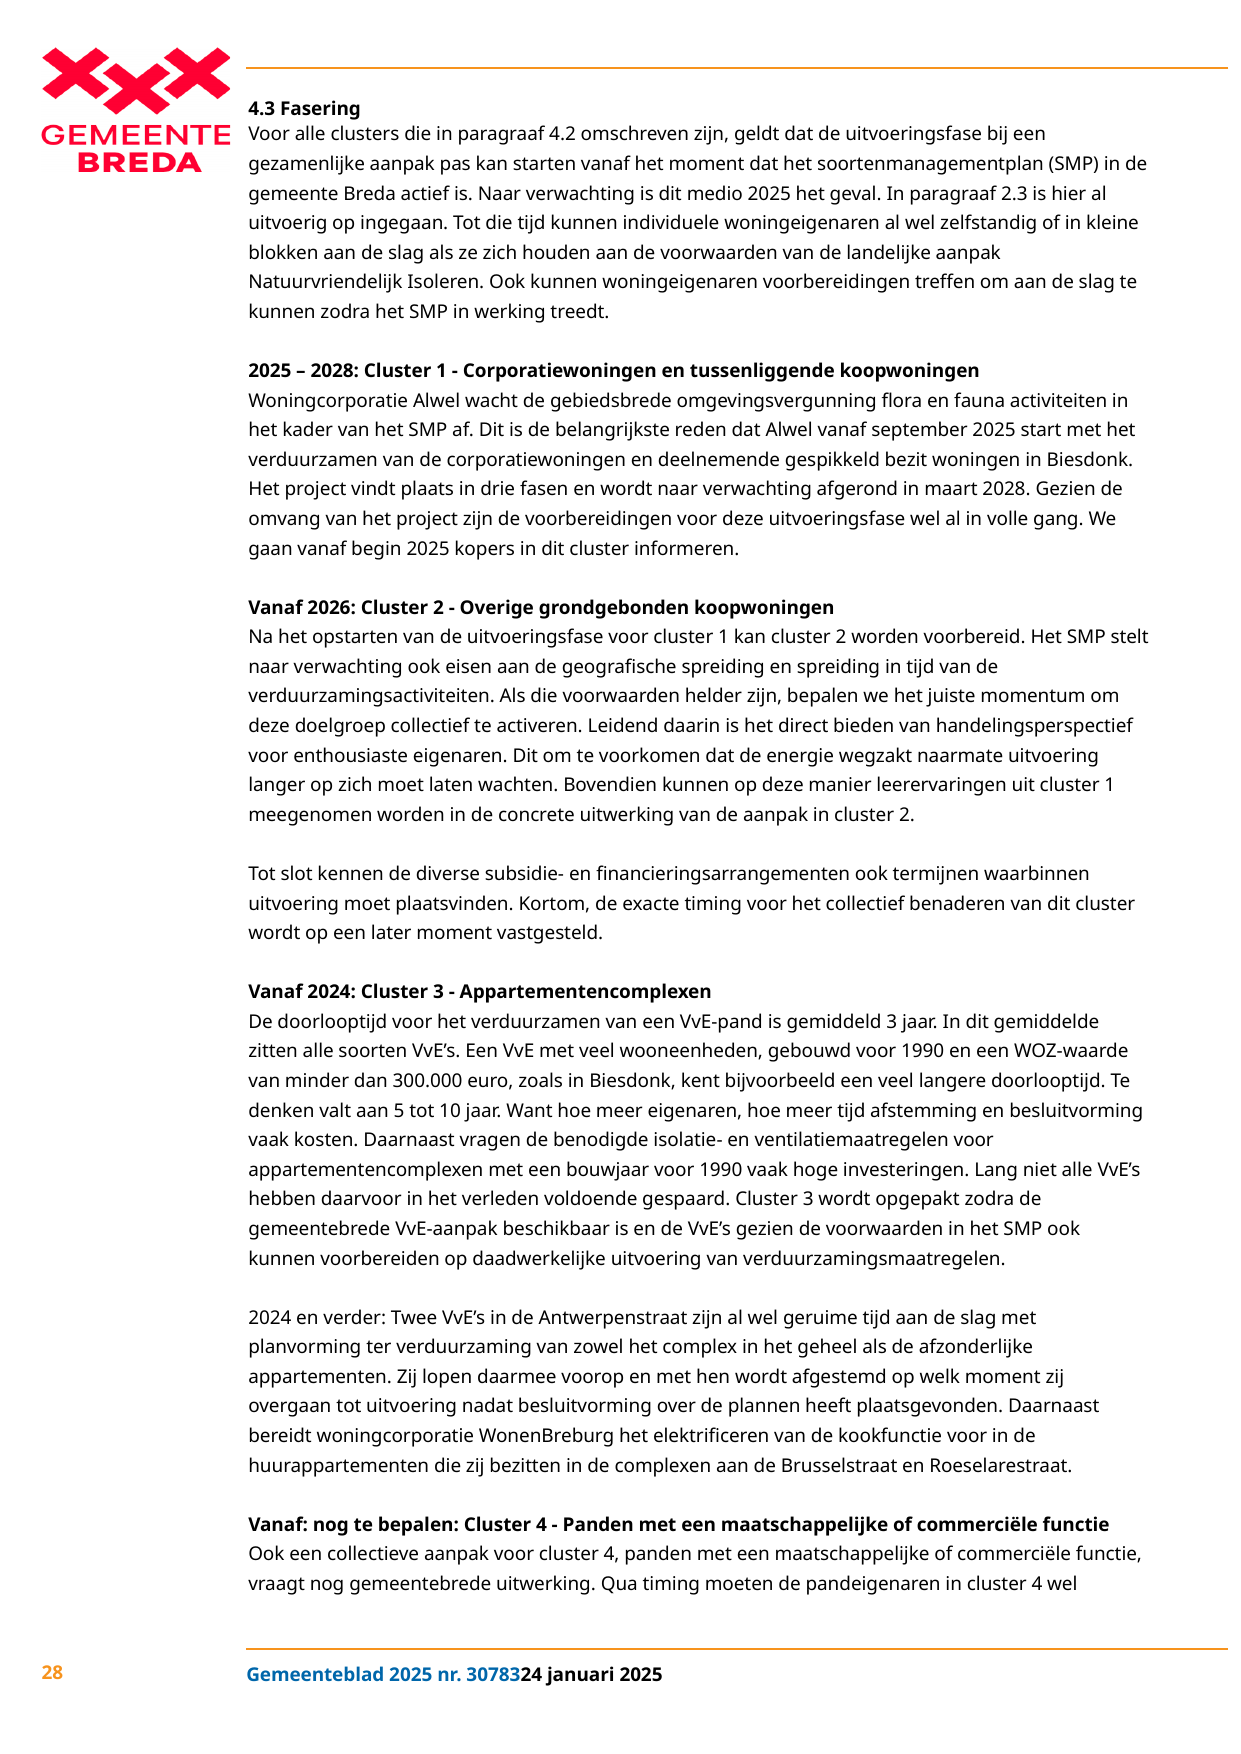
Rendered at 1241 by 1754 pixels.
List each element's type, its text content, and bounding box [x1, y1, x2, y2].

text 4.3 Fasering [248, 95, 1152, 121]
text Vanaf 2026: Cluster 2 - Overige grondgebonden koopwoningen [248, 594, 1152, 619]
picture [41, 47, 231, 172]
text 2025 – 2028: Cluster 1 - Corporatiewoningen en tussenliggende koopwoningen [248, 357, 1152, 383]
text 2024 en verder: Twee VvE’s in de Antwerpenstraat zijn al wel geruime tijd aan de slag met planvorming ter verduurzaming van zowel het complex in het geheel als de afzonderlijke appartementen. Zij lopen daarmee voorop en met hen wordt afgestemd op welk moment zij overgaan tot uitvoering nadat besluitvorming over de plannen heeft plaatsgevonden. Daarnaast bereidt woningcorporatie WonenBreburg het elektrificeren van de kookfunctie voor in de huurappartementen die zij bezitten in de complexen aan de Brusselstraat en Roeselarestraat. [248, 1304, 1152, 1477]
text Ook een collectieve aanpak voor cluster 4, panden met een maatschappelijke of commerciële functie, vraagt nog gemeentebrede uitwerking. Qua timing moeten de pandeigenaren in cluster 4 wel [248, 1541, 1152, 1596]
text Vanaf 2024: Cluster 3 - Appartementencomplexen [248, 978, 1152, 1004]
text De doorlooptijd voor het verduurzamen van een VvE-pand is gemiddeld 3 jaar. In dit gemiddelde zitten alle soorten VvE’s. Een VvE met veel wooneenheden, gebouwd voor 1990 en een WOZ-waarde van minder dan 300.000 euro, zoals in Biesdonk, kent bijvoorbeeld een veel langere doorlooptijd. Te denken valt aan 5 tot 10 jaar. Want hoe meer eigenaren, hoe meer tijd afstemming en besluitvorming vaak kosten. Daarnaast vragen de benodigde isolatie- en ventilatiemaatregelen voor appartementencomplexen met een bouwjaar voor 1990 vaak hoge investeringen. Lang niet alle VvE’s hebben daarvoor in het verleden voldoende gespaard. Cluster 3 wordt opgepakt zodra de gemeentebrede VvE-aanpak beschikbaar is en de VvE’s gezien de voorwaarden in het SMP ook kunnen voorbereiden op daadwerkelijke uitvoering van verduurzamingsmaatregelen. [248, 1008, 1152, 1270]
text Tot slot kennen de diverse subsidie- en financieringsarrangementen ook termijnen waarbinnen uitvoering moet plaatsvinden. Kortom, de exacte timing voor het collectief benaderen van dit cluster wordt op een later moment vastgesteld. [248, 860, 1152, 945]
text Vanaf: nog te bepalen: Cluster 4 - Panden met een maatschappelijke of commerciële functie [248, 1511, 1152, 1537]
text Na het opstarten van de uitvoeringsfase voor cluster 1 kan cluster 2 worden voorbereid. Het SMP stelt naar verwachting ook eisen aan de geografische spreiding en spreiding in tijd van de verduurzamingsactiviteiten. Als die voorwaarden helder zijn, bepalen we het juiste momentum om deze doelgroep collectief te activeren. Leidend daarin is het direct bieden van handelingsperspectief voor enthousiaste eigenaren. Dit om te voorkomen dat de energie wegzakt naarmate uitvoering langer op zich moet laten wachten. Bovendien kunnen op deze manier leerervaringen uit cluster 1 meegenomen worden in de concrete uitwerking van de aanpak in cluster 2. [248, 623, 1152, 827]
text Voor alle clusters die in paragraaf 4.2 omschreven zijn, geldt dat de uitvoeringsfase bij een gezamenlijke aanpak pas kan starten vanaf het moment dat het soortenmanagementplan (SMP) in de gemeente Breda actief is. Naar verwachting is dit medio 2025 het geval. In paragraaf 2.3 is hier al uitvoerig op ingegaan. Tot die tijd kunnen individuele woningeigenaren al wel zelfstandig of in kleine blokken aan de slag als ze zich houden aan de voorwaarden van de landelijke aanpak Natuurvriendelijk Isoleren. Ook kunnen woningeigenaren voorbereidingen treffen om aan de slag te kunnen zodra het SMP in werking treedt. [248, 121, 1152, 324]
text Woningcorporatie Alwel wacht de gebiedsbrede omgevingsvergunning flora en fauna activiteiten in het kader van het SMP af. Dit is de belangrijkste reden dat Alwel vanaf september 2025 start met het verduurzamen van de corporatiewoningen en deelnemende gespikkeld bezit woningen in Biesdonk. Het project vindt plaats in drie fasen en wordt naar verwachting afgerond in maart 2028. Gezien de omvang van het project zijn de voorbereidingen voor deze uitvoeringsfase wel al in volle gang. We gaan vanaf begin 2025 kopers in dit cluster informeren. [248, 387, 1152, 560]
